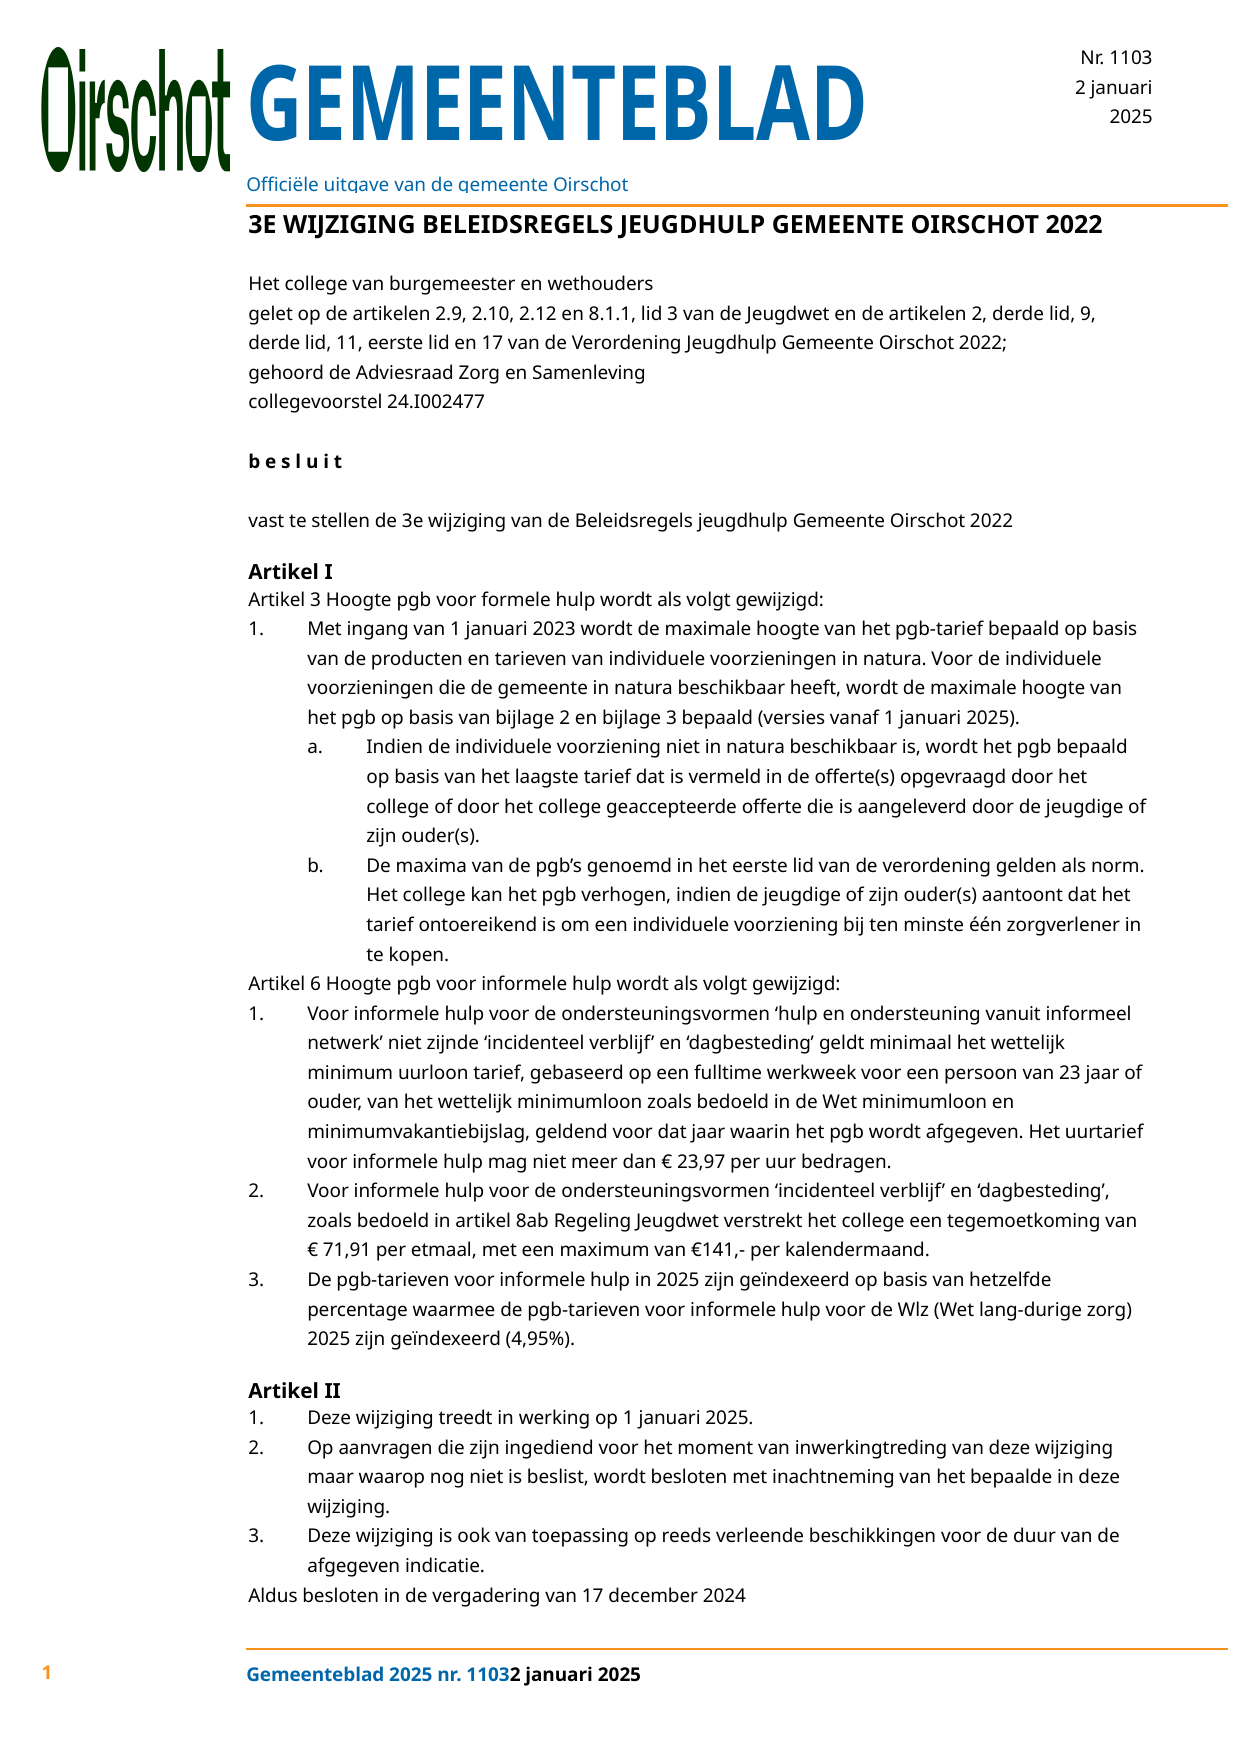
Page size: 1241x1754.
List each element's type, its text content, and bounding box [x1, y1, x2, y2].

picture [41, 47, 231, 172]
text Artikel 6 Hoogte pgb voor informele hulp wordt als volgt gewijzigd: [248, 970, 1152, 996]
text vast te stellen de 3e wijziging van de Beleidsregels jeugdhulp Gemeente Oirschot 2022 [248, 507, 1152, 533]
list De maxima van de pgb’s genoemd in het eerste lid van de verordening gelden als norm. Het college kan het pgb verhogen, indien de jeugdige of zijn ouder(s) aantoont dat het tarief ontoereikend is om een individuele voorziening bij ten minste één zorgverlener in te kopen. [307, 852, 1152, 967]
text Het college van burgemeester en wethouders [248, 270, 1152, 296]
text Artikel I [248, 557, 1152, 586]
list Voor informele hulp voor de ondersteuningsvormen ‘hulp en ondersteuning vanuit informeel netwerk’ niet zijnde ‘incidenteel verblijf’ en ‘dagbesteding’ geldt minimaal het wettelijk minimum uurloon tarief, gebaseerd op een fulltime werkweek voor een persoon van 23 jaar of ouder, van het wettelijk minimumloon zoals bedoeld in de Wet minimumloon en minimumvakantiebijslag, geldend voor dat jaar waarin het pgb wordt afgegeven. Het uurtarief voor informele hulp mag niet meer dan € 23,97 per uur bedragen. [248, 1000, 1152, 1174]
text Artikel II [248, 1376, 1152, 1404]
text 3E WIJZIGING BELEIDSREGELS JEUGDHULP GEMEENTE OIRSCHOT 2022 [248, 207, 1152, 241]
list Met ingang van 1 januari 2023 wordt de maximale hoogte van het pgb-tarief bepaald op basis van de producten en tarieven van individuele voorzieningen in natura. Voor de individuele voorzieningen die de gemeente in natura beschikbaar heeft, wordt de maximale hoogte van het pgb op basis van bijlage 2 en bijlage 3 bepaald (versies vanaf 1 januari 2025). [248, 615, 1152, 730]
text gelet op de artikelen 2.9, 2.10, 2.12 en 8.1.1, lid 3 van de Jeugdwet en de artikelen 2, derde lid, 9, derde lid, 11, eerste lid en 17 van de Verordening Jeugdhulp Gemeente Oirschot 2022; [248, 300, 1152, 355]
list Op aanvragen die zijn ingediend voor het moment van inwerkingtreding van deze wijziging maar waarop nog niet is beslist, wordt besloten met inachtneming van het bepaalde in deze wijziging. [248, 1434, 1152, 1519]
text Aldus besloten in de vergadering van 17 december 2024 [248, 1582, 1152, 1607]
list Indien de individuele voorziening niet in natura beschikbaar is, wordt het pgb bepaald op basis van het laagste tarief dat is vermeld in de offerte(s) opgevraagd door het college of door het college geaccepteerde offerte die is aangeleverd door de jeugdige of zijn ouder(s). [307, 734, 1152, 848]
text b e s l u i t [248, 448, 1152, 473]
text Artikel 3 Hoogte pgb voor formele hulp wordt als volgt gewijzigd: [248, 586, 1152, 612]
text gehoord de Adviesraad Zorg en Samenleving [248, 359, 1152, 385]
text collegevoorstel 24.I002477 [248, 389, 1152, 414]
list Voor informele hulp voor de ondersteuningsvormen ‘incidenteel verblijf’ en ‘dagbesteding’, zoals bedoeld in artikel 8ab Regeling Jeugdwet verstrekt het college een tegemoetkoming van € 71,91 per etmaal, met een maximum van €141,- per kalendermaand. [248, 1177, 1152, 1262]
list Deze wijziging treedt in werking op 1 januari 2025. [248, 1404, 1152, 1430]
list De pgb-tarieven voor informele hulp in 2025 zijn geïndexeerd op basis van hetzelfde percentage waarmee de pgb-tarieven voor informele hulp voor de Wlz (Wet lang-durige zorg) 2025 zijn geïndexeerd (4,95%). [248, 1266, 1152, 1351]
list Deze wijziging is ook van toepassing op reeds verleende beschikkingen voor de duur van de afgegeven indicatie. [248, 1523, 1152, 1578]
